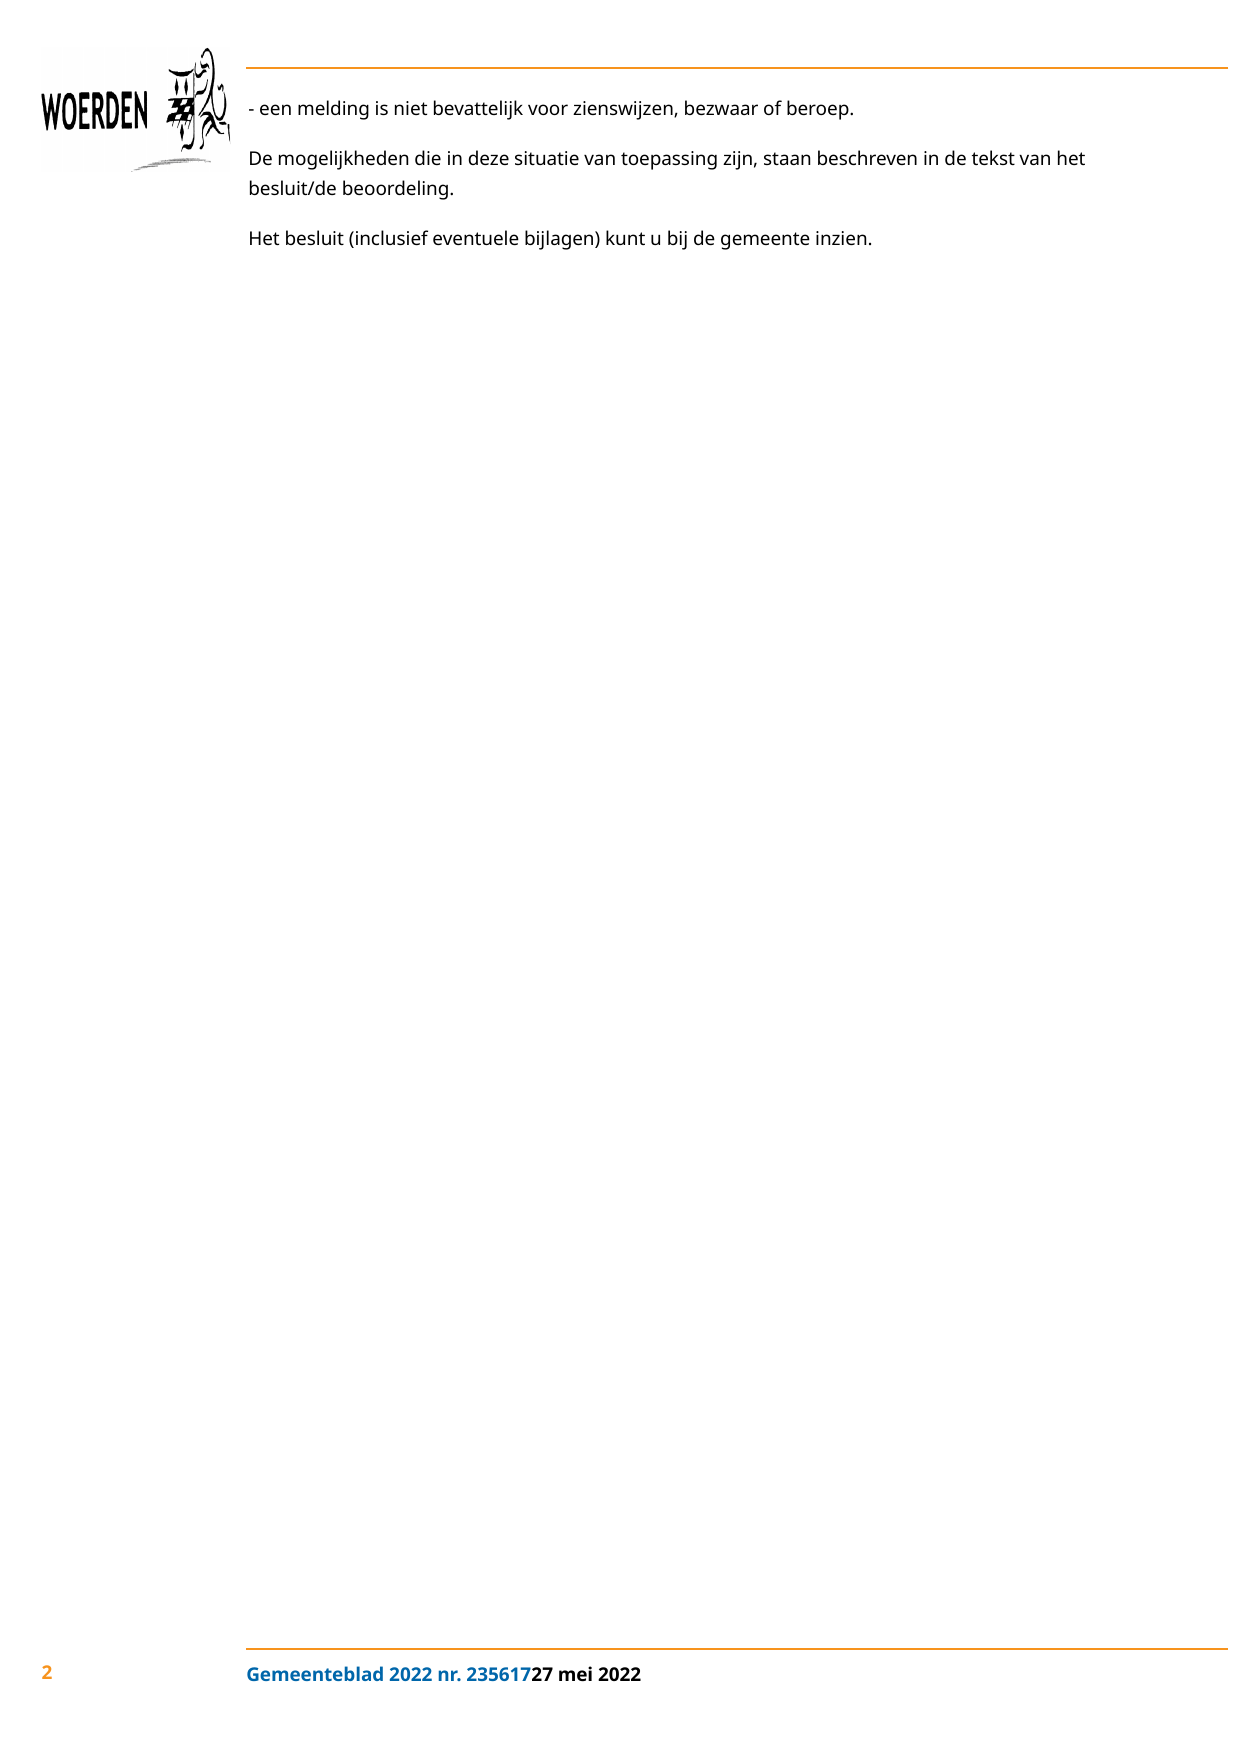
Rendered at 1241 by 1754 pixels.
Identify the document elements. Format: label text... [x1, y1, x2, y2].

picture [41, 47, 231, 172]
text Het besluit (inclusief eventuele bijlagen) kunt u bij de gemeente inzien. [248, 225, 1152, 251]
text De mogelijkheden die in deze situatie van toepassing zijn, staan beschreven in de tekst van het besluit/de beoordeling. [248, 145, 1152, 201]
text - een melding is niet bevattelijk voor zienswijzen, bezwaar of beroep. [248, 95, 1152, 121]
